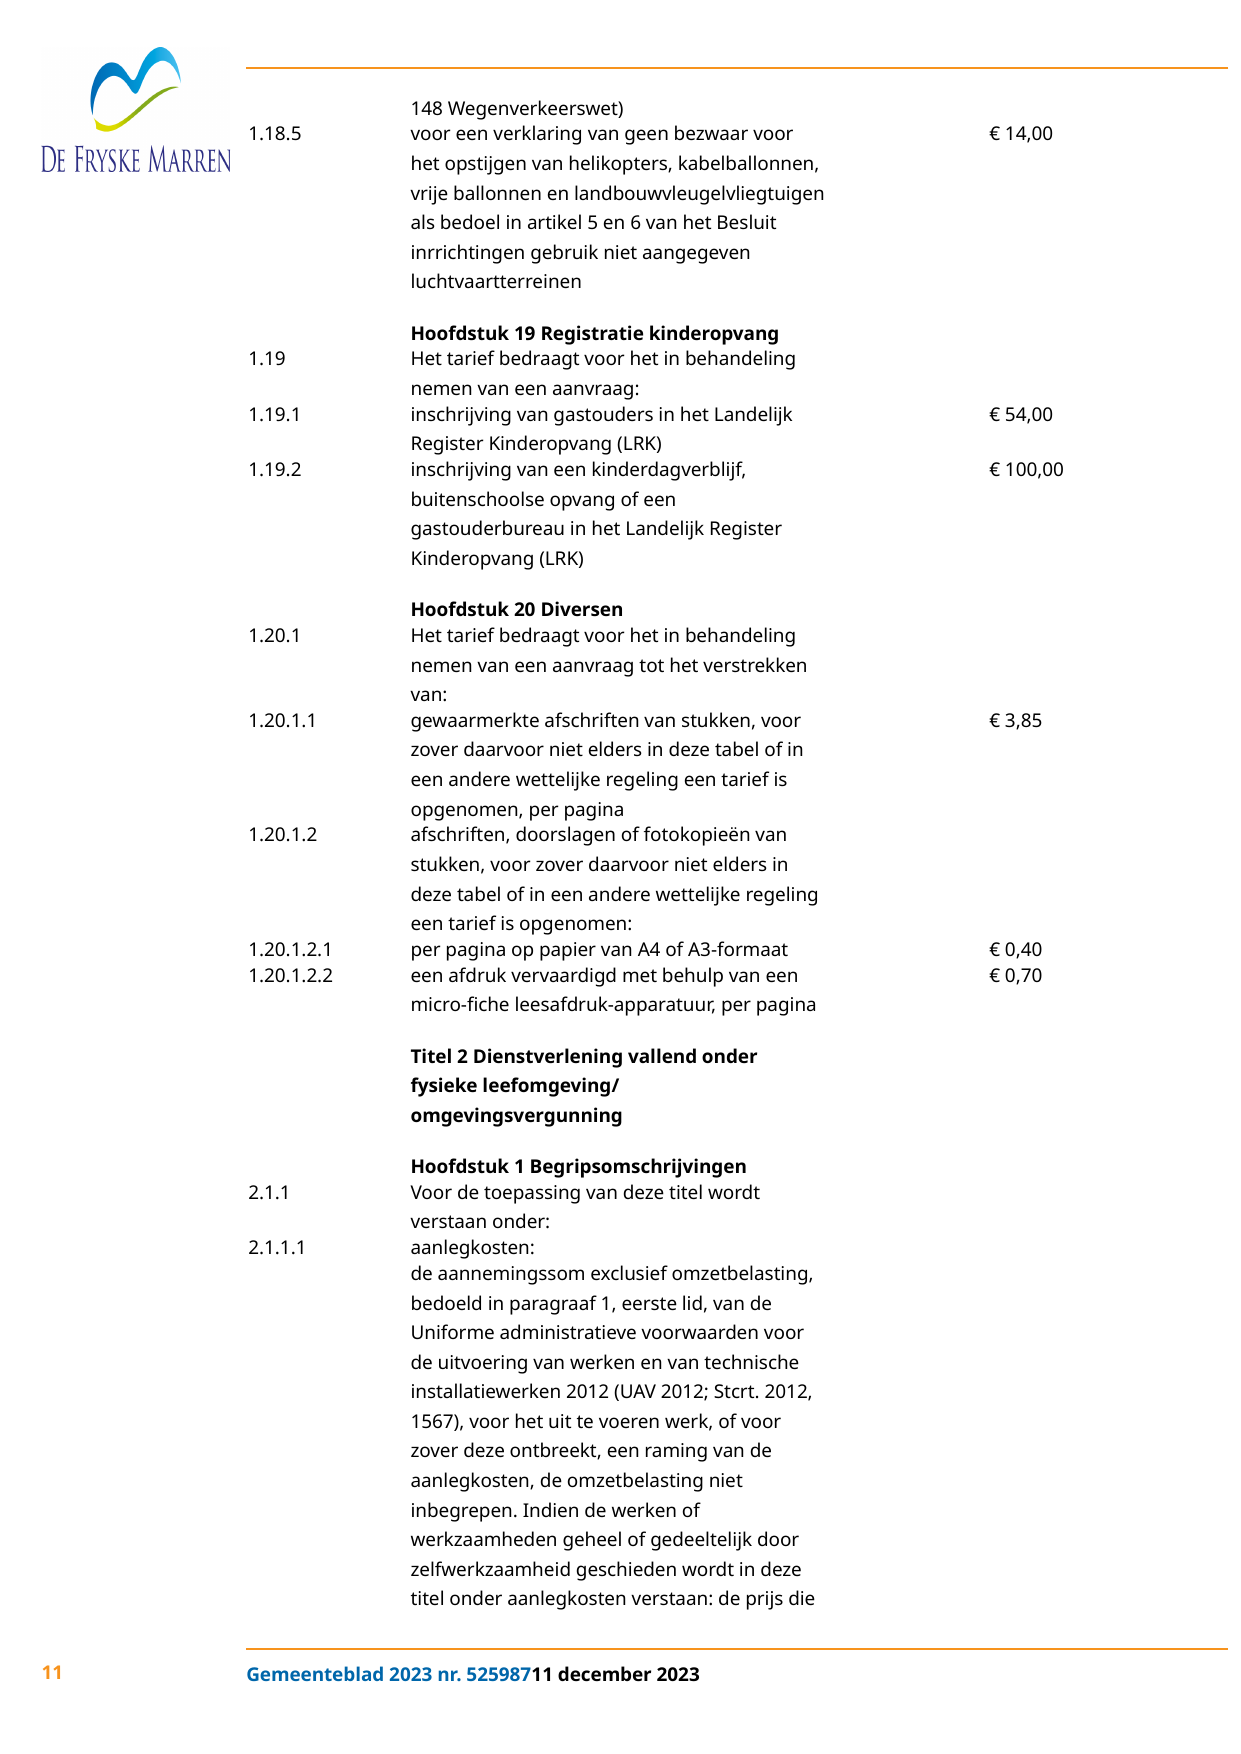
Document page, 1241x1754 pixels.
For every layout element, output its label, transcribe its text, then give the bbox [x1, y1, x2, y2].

table_cell per pagina op papier van A4 of A3-formaat [410, 936, 827, 962]
table_cell [827, 622, 989, 707]
table_cell € 0,40 [989, 936, 1152, 962]
table_cell [827, 456, 989, 571]
table_cell [989, 596, 1152, 622]
table_cell 1.19.2 [248, 456, 410, 571]
table_cell [827, 1017, 989, 1043]
table_cell 1.19.1 [248, 401, 410, 456]
table_cell Hoofdstuk 1 Begripsomschrijvingen [410, 1154, 827, 1179]
table_cell [248, 320, 410, 346]
table_cell [248, 1260, 410, 1611]
table_cell 1.20.1.2.1 [248, 936, 410, 962]
table_cell 1.20.1 [248, 622, 410, 707]
table_cell [248, 1017, 410, 1043]
table_cell [827, 962, 989, 1017]
table_cell [827, 822, 989, 936]
table_cell [989, 1043, 1152, 1128]
table_cell [989, 1260, 1152, 1611]
table_cell 1.20.1.1 [248, 707, 410, 822]
table_cell [248, 1128, 410, 1153]
table_cell [827, 936, 989, 962]
table_cell [989, 1128, 1152, 1153]
table_cell Het tarief bedraagt voor het in behandeling nemen van een aanvraag: [410, 346, 827, 401]
table_cell 1.20.1.2 [248, 822, 410, 936]
table_cell [827, 1260, 989, 1611]
table_cell [827, 1179, 989, 1234]
table_cell [827, 596, 989, 622]
table_cell [248, 294, 410, 320]
table_cell inschrijving van gastouders in het Landelijk Register Kinderopvang (LRK) [410, 401, 827, 456]
table_cell [989, 1017, 1152, 1043]
table_cell [410, 294, 827, 320]
table_cell voor een verklaring van geen bezwaar voor het opstijgen van helikopters, kabelballonnen, vrije ballonnen en landbouwvleugelvliegtuigen als bedoel in artikel 5 en 6 van het Besluit inrrichtingen gebruik niet aangegeven luchtvaartterreinen [410, 121, 827, 294]
table_cell [989, 1235, 1152, 1260]
table_cell [410, 1017, 827, 1043]
table_cell [248, 1043, 410, 1128]
table_cell [248, 596, 410, 622]
table_cell 1.19 [248, 346, 410, 401]
table_cell 1.18.5 [248, 121, 410, 294]
table_cell [410, 1128, 827, 1153]
table_cell [989, 95, 1152, 121]
table_cell Hoofdstuk 20 Diversen [410, 596, 827, 622]
table_cell [248, 95, 410, 121]
table_cell [989, 294, 1152, 320]
table_cell [248, 1154, 410, 1179]
table_cell [827, 1154, 989, 1179]
table_cell 2.1.1.1 [248, 1235, 410, 1260]
table_cell 148 Wegenverkeerswet) [410, 95, 827, 121]
table_cell [827, 571, 989, 596]
table_cell [248, 571, 410, 596]
table_cell [989, 320, 1152, 346]
table_cell [827, 294, 989, 320]
table_cell 2.1.1 [248, 1179, 410, 1234]
table_cell € 14,00 [989, 121, 1152, 294]
table_cell Hoofdstuk 19 Registratie kinderopvang [410, 320, 827, 346]
table_cell Voor de toepassing van deze titel wordt verstaan onder: [410, 1179, 827, 1234]
table_cell [827, 707, 989, 822]
table_cell € 0,70 [989, 962, 1152, 1017]
table_cell aanlegkosten: [410, 1235, 827, 1260]
table_cell gewaarmerkte afschriften van stukken, voor zover daarvoor niet elders in deze tabel of in een andere wettelijke regeling een tarief is opgenomen, per pagina [410, 707, 827, 822]
table_cell € 3,85 [989, 707, 1152, 822]
table_cell [827, 401, 989, 456]
table_cell € 54,00 [989, 401, 1152, 456]
table_cell [989, 822, 1152, 936]
table_cell afschriften, doorslagen of fotokopieën van stukken, voor zover daarvoor niet elders in deze tabel of in een andere wettelijke regeling een tarief is opgenomen: [410, 822, 827, 936]
picture [41, 47, 231, 172]
table_cell [989, 1179, 1152, 1234]
table_cell [827, 346, 989, 401]
table_cell [989, 622, 1152, 707]
table_cell een afdruk vervaardigd met behulp van een micro-fiche leesafdruk-apparatuur, per pagina [410, 962, 827, 1017]
table_cell [827, 95, 989, 121]
table_cell [410, 571, 827, 596]
table_cell Titel 2 Dienstverlening vallend onder fysieke leefomgeving/ omgevingsvergunning [410, 1043, 827, 1128]
table_cell [827, 121, 989, 294]
table_cell de aannemingssom exclusief omzetbelasting, bedoeld in paragraaf 1, eerste lid, van de Uniforme administratieve voorwaarden voor de uitvoering van werken en van technische installatiewerken 2012 (UAV 2012; Stcrt. 2012, 1567), voor het uit te voeren werk, of voor zover deze ontbreekt, een raming van de aanlegkosten, de omzetbelasting niet inbegrepen. Indien de werken of werkzaamheden geheel of gedeeltelijk door zelfwerkzaamheid geschieden wordt in deze titel onder aanlegkosten verstaan: de prijs die [410, 1260, 827, 1611]
table_cell [989, 571, 1152, 596]
table_cell [827, 320, 989, 346]
table_cell inschrijving van een kinderdagverblijf, buitenschoolse opvang of een gastouderbureau in het Landelijk Register Kinderopvang (LRK) [410, 456, 827, 571]
table_cell [989, 1154, 1152, 1179]
table_cell € 100,00 [989, 456, 1152, 571]
table_cell [989, 346, 1152, 401]
table_cell [827, 1128, 989, 1153]
table_cell Het tarief bedraagt voor het in behandeling nemen van een aanvraag tot het verstrekken van: [410, 622, 827, 707]
table_cell 1.20.1.2.2 [248, 962, 410, 1017]
table_cell [827, 1235, 989, 1260]
table_cell [827, 1043, 989, 1128]
